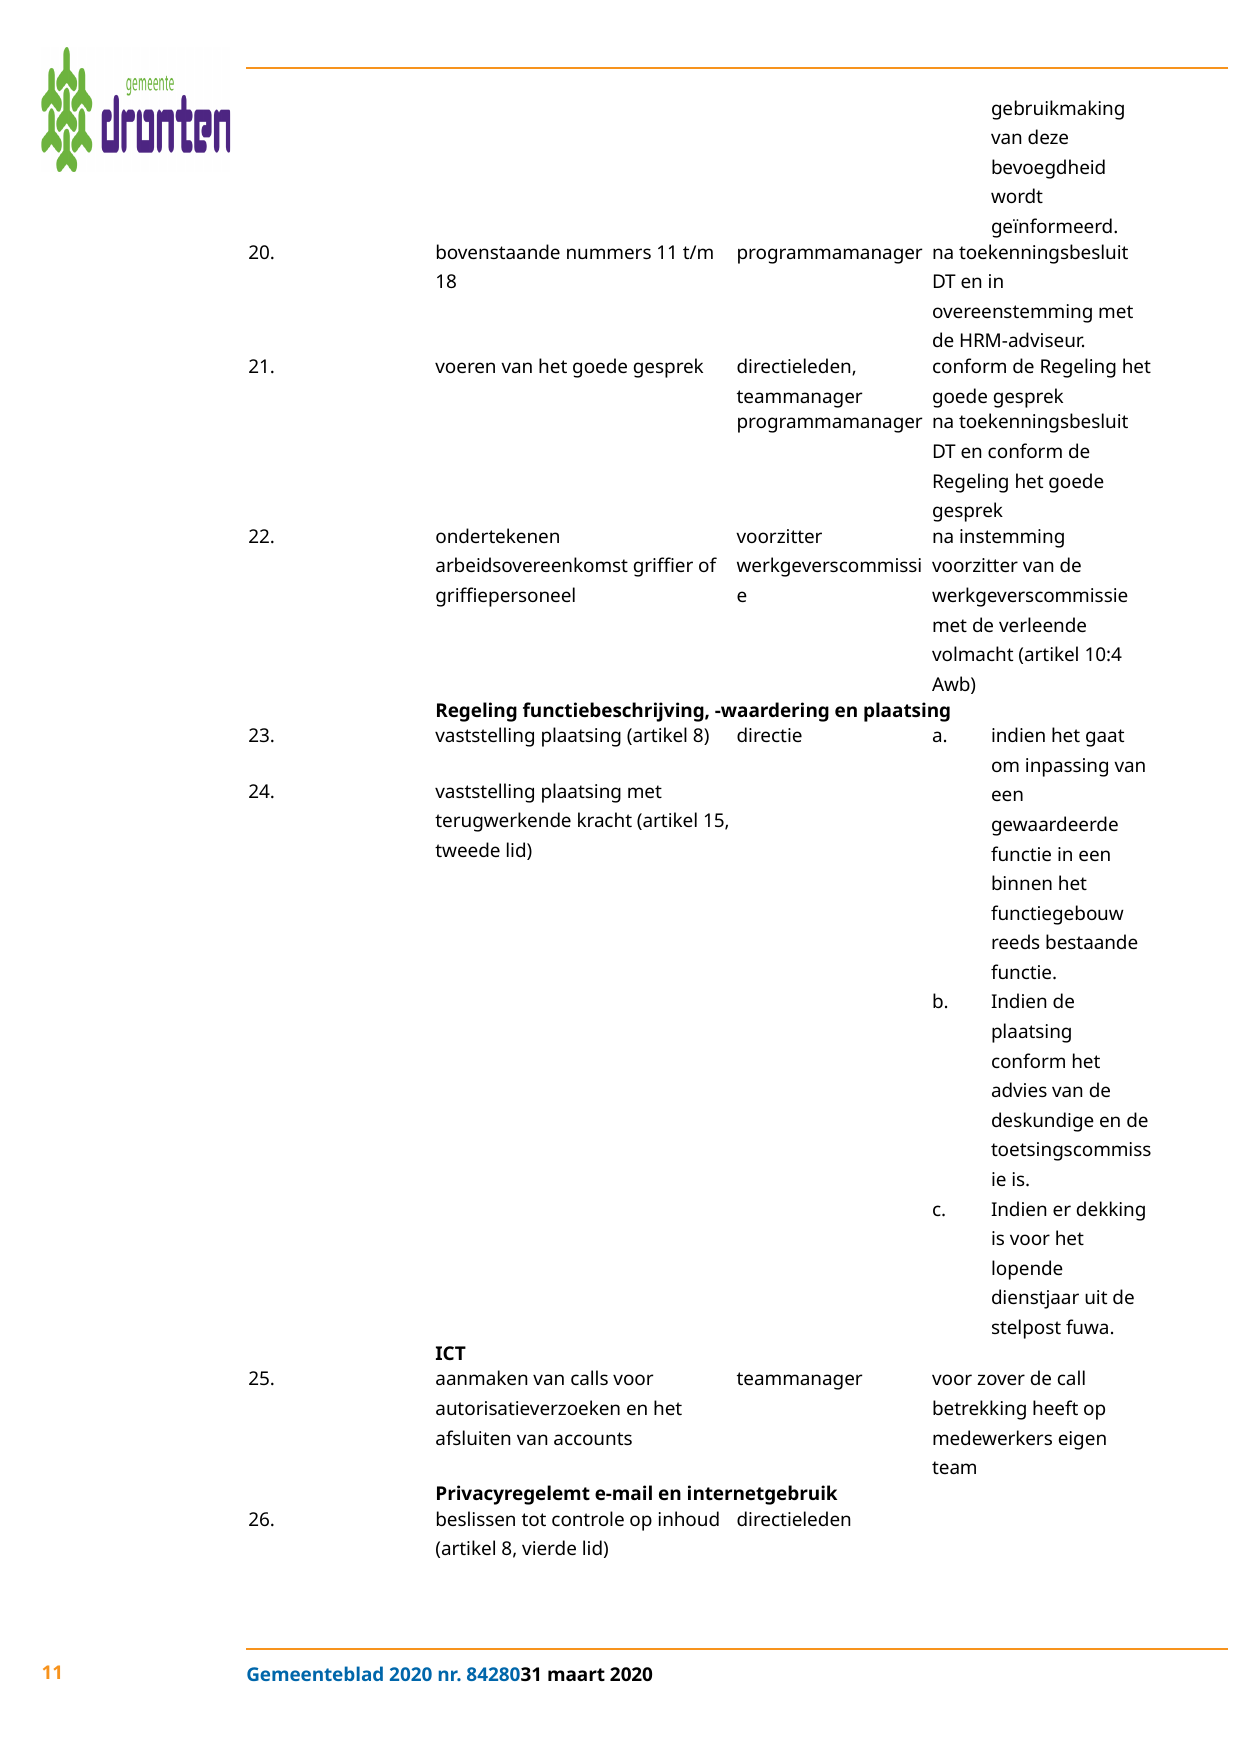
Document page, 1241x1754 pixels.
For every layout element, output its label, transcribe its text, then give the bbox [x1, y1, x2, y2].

table_cell vaststelling plaatsing met terugwerkende kracht (artikel 15, tweede lid) [435, 778, 736, 1340]
table_cell aanmaken van calls voor autorisatieverzoeken en het afsluiten van accounts [435, 1366, 736, 1480]
table_cell [248, 697, 435, 722]
table_cell [248, 95, 435, 239]
table_cell voor zover de call betrekking heeft op medewerkers eigen team [932, 1366, 1152, 1480]
table_cell indien het gaat om inpassing van een gewaardeerde functie in een binnen het functiegebouw reeds bestaande functie. Indien de plaatsing conform het advies van de deskundige en de toetsingscommissie is. Indien er dekking is voor het lopende dienstjaar uit de stelpost fuwa. [932, 723, 1152, 1340]
table_cell gebruikmaking van deze bevoegdheid wordt geïnformeerd. [932, 95, 1152, 239]
table_cell 20. [248, 239, 435, 353]
table_cell [248, 1340, 435, 1366]
table_cell na instemming voorzitter van de werkgeverscommissie met de verleende volmacht (artikel 10:4 Awb) [932, 523, 1152, 697]
table_cell voeren van het goede gesprek [435, 353, 736, 523]
table_cell [248, 1480, 435, 1506]
table_cell 24. [248, 778, 435, 1340]
table_cell [736, 95, 932, 239]
table_cell 25. [248, 1366, 435, 1480]
table_cell programmamanager [736, 409, 932, 523]
table_cell directieleden [736, 1506, 932, 1561]
table_cell vaststelling plaatsing (artikel 8) [435, 723, 736, 778]
table_cell [932, 1506, 1152, 1561]
table_cell Regeling functiebeschrijving, -waardering en plaatsing [435, 697, 1152, 722]
table_cell beslissen tot controle op inhoud (artikel 8, vierde lid) [435, 1506, 736, 1561]
table_cell 22. [248, 523, 435, 697]
table_cell ondertekenen arbeidsovereenkomst griffier of griffiepersoneel [435, 523, 736, 697]
table_cell bovenstaande nummers 11 t/m 18 [435, 239, 736, 353]
table_cell 23. [248, 723, 435, 778]
table_cell teammanager [736, 1366, 932, 1480]
table_cell voorzitter werkgeverscommissie [736, 523, 932, 697]
picture [41, 47, 231, 172]
table_cell programmamanager [736, 239, 932, 353]
table_cell ICT [435, 1340, 1152, 1366]
table_cell 26. [248, 1506, 435, 1561]
table_cell 21. [248, 353, 435, 523]
table_cell na toekenningsbesluit DT en conform de Regeling het goede gesprek [932, 409, 1152, 523]
table_cell Privacyregelemt e-mail en internetgebruik [435, 1480, 1152, 1506]
table_cell directie [736, 723, 932, 1340]
table_cell conform de Regeling het goede gesprek [932, 353, 1152, 409]
table_cell [435, 95, 736, 239]
table_cell directieleden, teammanager [736, 353, 932, 409]
table_cell na toekenningsbesluit DT en in overeenstemming met de HRM-adviseur. [932, 239, 1152, 353]
